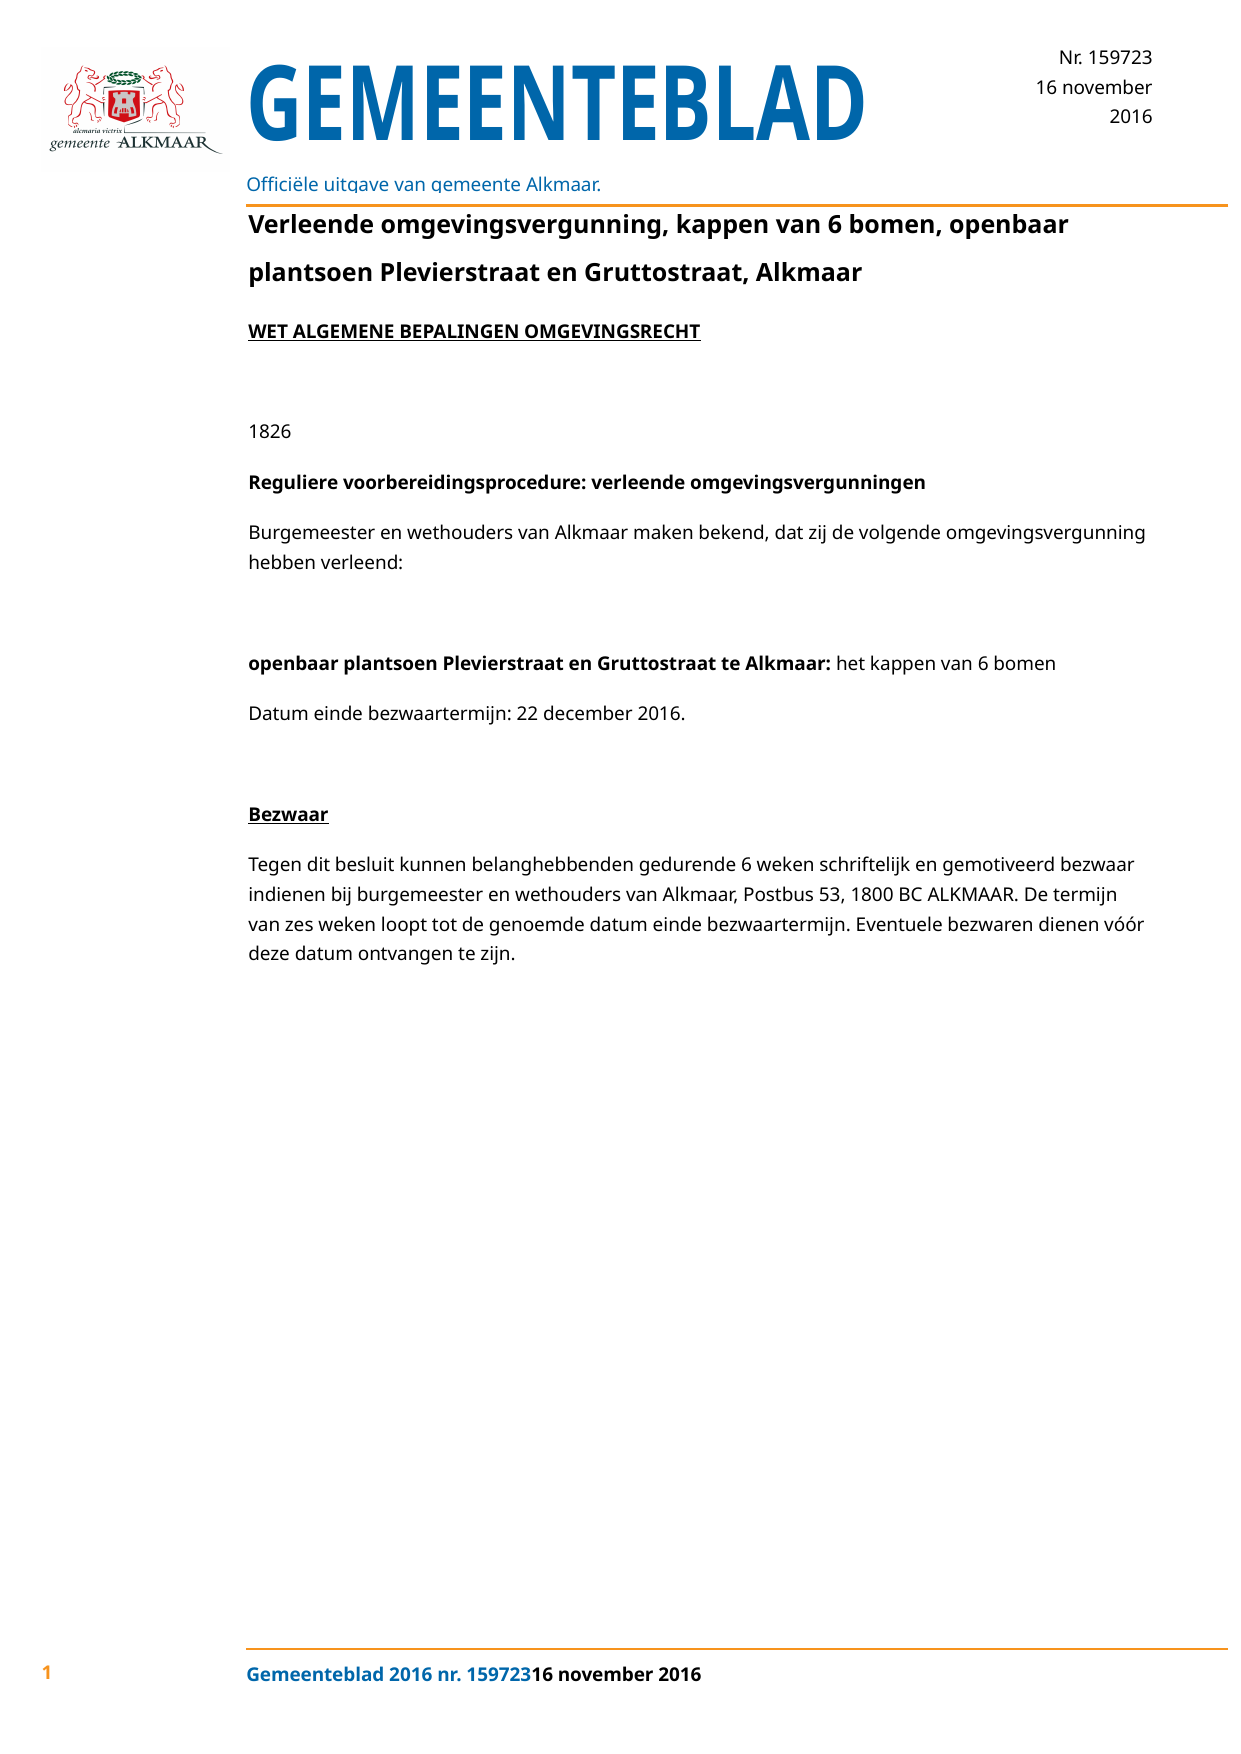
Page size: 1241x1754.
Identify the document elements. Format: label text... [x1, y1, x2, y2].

text Reguliere voorbereidingsprocedure: verleende omgevingsvergunningen [248, 469, 1152, 495]
text Tegen dit besluit kunnen belanghebbenden gedurende 6 weken schriftelijk en gemotiveerd bezwaar indienen bij burgemeester en wethouders van Alkmaar, Postbus 53, 1800 BC ALKMAAR. De termijn van zes weken loopt tot de genoemde datum einde bezwaartermijn. Eventuele bezwaren dienen vóór deze datum ontvangen te zijn. [248, 852, 1152, 966]
text WET ALGEMENE BEPALINGEN OMGEVINGSRECHT [248, 318, 1152, 344]
text Bezwaar [248, 801, 1152, 827]
text Burgemeester en wethouders van Alkmaar maken bekend, dat zij de volgende omgevingsvergunning hebben verleend: [248, 519, 1152, 575]
picture [41, 47, 231, 172]
text Verleende omgevingsvergunning, kappen van 6 bomen, openbaar plantsoen Plevierstraat en Gruttostraat, Alkmaar [248, 207, 1152, 288]
text 1826 [248, 419, 1152, 444]
text openbaar plantsoen Plevierstraat en Gruttostraat te Alkmaar: het kappen van 6 bomen [248, 650, 1152, 676]
text Datum einde bezwaartermijn: 22 december 2016. [248, 700, 1152, 726]
